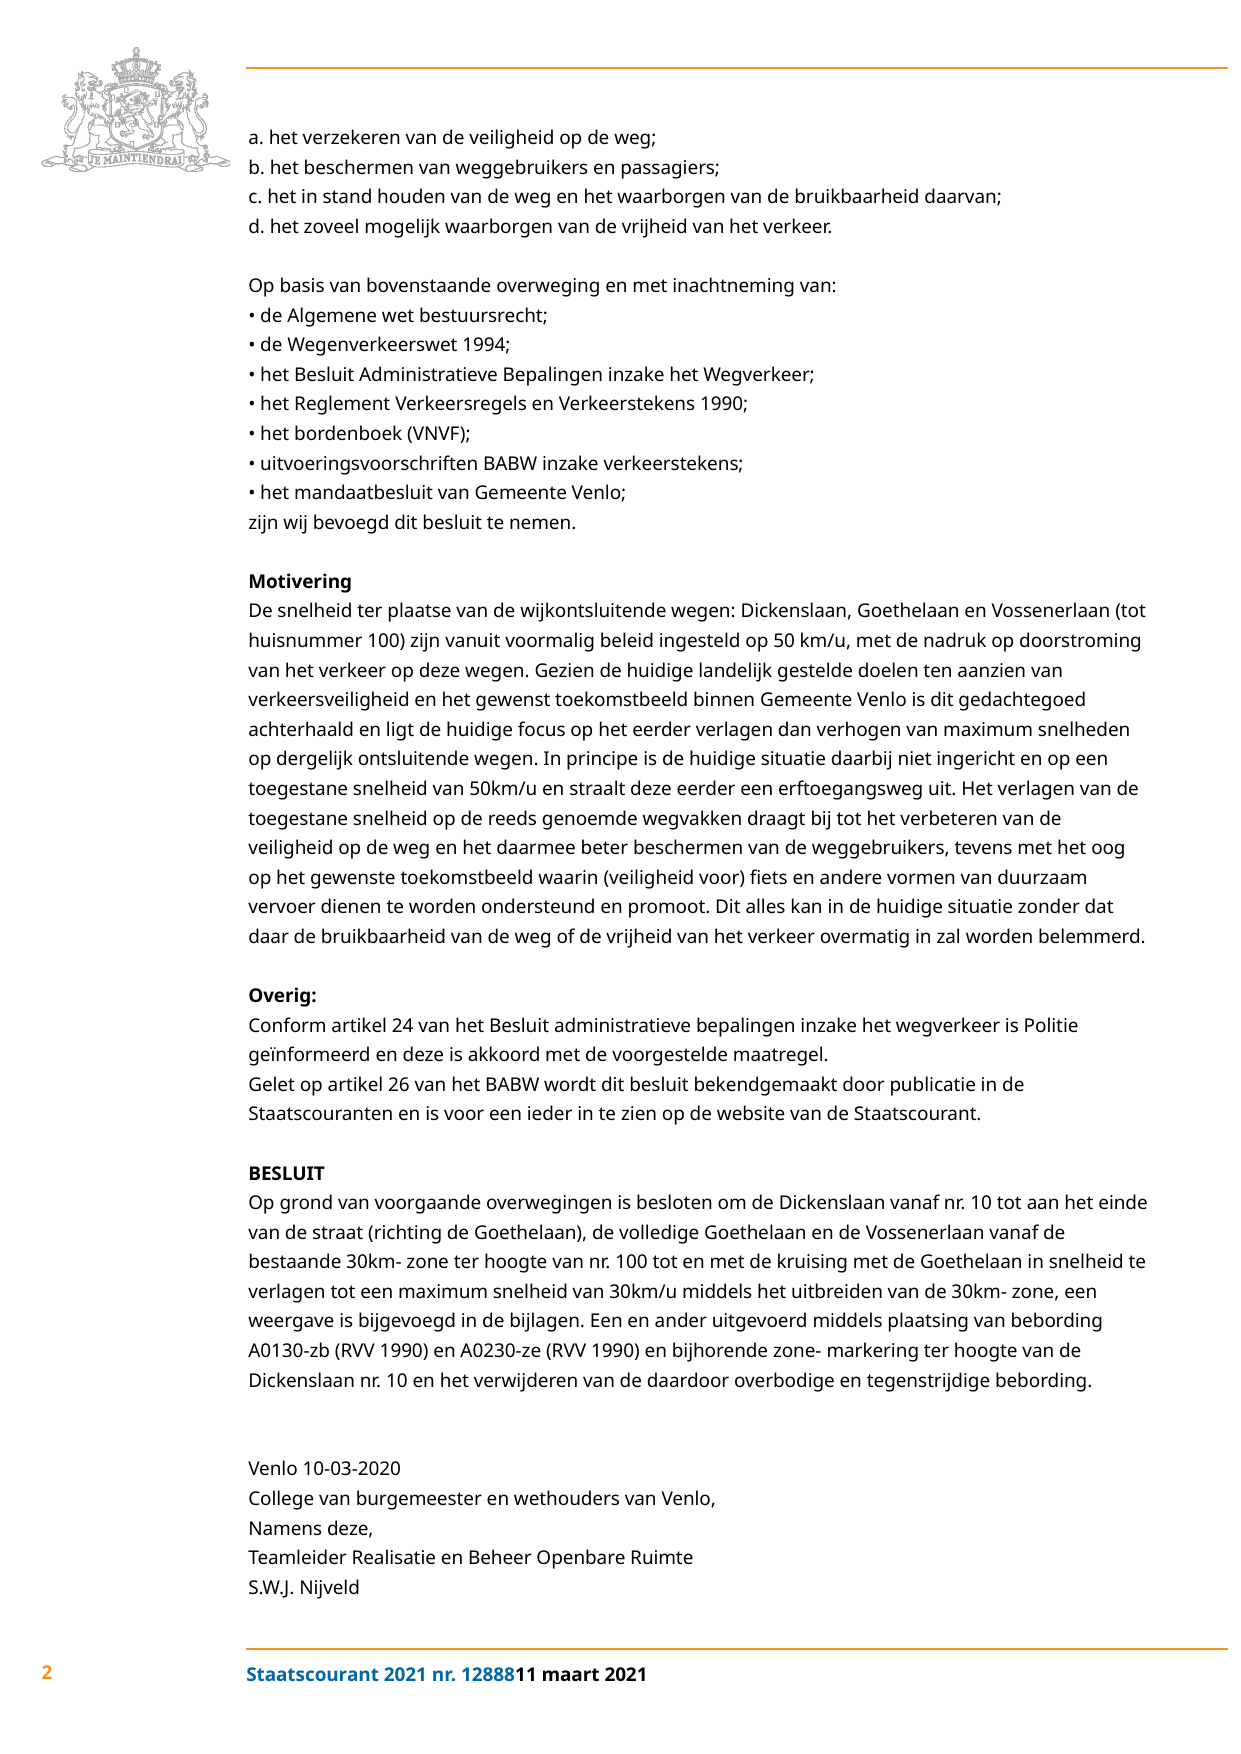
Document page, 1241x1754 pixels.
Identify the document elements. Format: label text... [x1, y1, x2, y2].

text Namens deze, [248, 1515, 1152, 1541]
text • het Reglement Verkeersregels en Verkeerstekens 1990; [248, 391, 1152, 416]
text Venlo 10-03-2020 [248, 1456, 1152, 1481]
text Op basis van bovenstaande overweging en met inachtneming van: [248, 272, 1152, 298]
text De snelheid ter plaatse van de wijkontsluitende wegen: Dickenslaan, Goethelaan en Vossenerlaan (tot huisnummer 100) zijn vanuit voormalig beleid ingesteld op 50 km/u, met de nadruk op doorstroming van het verkeer op deze wegen. Gezien de huidige landelijk gestelde doelen ten aanzien van verkeersveiligheid en het gewenst toekomstbeeld binnen Gemeente Venlo is dit gedachtegoed achterhaald en ligt de huidige focus op het eerder verlagen dan verhogen van maximum snelheden op dergelijk ontsluitende wegen. In principe is de huidige situatie daarbij niet ingericht en op een toegestane snelheid van 50km/u en straalt deze eerder een erftoegangsweg uit. Het verlagen van de toegestane snelheid op de reeds genoemde wegvakken draagt bij tot het verbeteren van de veiligheid op de weg en het daarmee beter beschermen van de weggebruikers, tevens met het oog op het gewenste toekomstbeeld waarin (veiligheid voor) fiets en andere vormen van duurzaam vervoer dienen te worden ondersteund en promoot. Dit alles kan in de huidige situatie zonder dat daar de bruikbaarheid van de weg of de vrijheid van het verkeer overmatig in zal worden belemmerd. [248, 598, 1152, 949]
text a. het verzekeren van de veiligheid op de weg; [248, 124, 1152, 150]
text Gelet op artikel 26 van het BABW wordt dit besluit bekendgemaakt door publicatie in de Staatscouranten en is voor een ieder in te zien op de website van de Staatscourant. [248, 1071, 1152, 1126]
text Op grond van voorgaande overwegingen is besloten om de Dickenslaan vanaf nr. 10 tot aan het einde van de straat (richting de Goethelaan), de volledige Goethelaan en de Vossenerlaan vanaf de bestaande 30km- zone ter hoogte van nr. 100 tot en met de kruising met de Goethelaan in snelheid te verlagen tot een maximum snelheid van 30km/u middels het uitbreiden van de 30km- zone, een weergave is bijgevoegd in de bijlagen. Een en ander uitgevoerd middels plaatsing van bebording A0130-zb (RVV 1990) en A0230-ze (RVV 1990) en bijhorende zone- markering ter hoogte van de Dickenslaan nr. 10 en het verwijderen van de daardoor overbodige en tegenstrijdige bebording. [248, 1189, 1152, 1393]
text c. het in stand houden van de weg en het waarborgen van de bruikbaarheid daarvan; [248, 183, 1152, 209]
text Conform artikel 24 van het Besluit administratieve bepalingen inzake het wegverkeer is Politie geïnformeerd en deze is akkoord met de voorgestelde maatregel. [248, 1012, 1152, 1067]
text b. het beschermen van weggebruikers en passagiers; [248, 154, 1152, 180]
text College van burgemeester en wethouders van Venlo, [248, 1485, 1152, 1511]
picture [41, 47, 231, 172]
text zijn wij bevoegd dit besluit te nemen. [248, 509, 1152, 535]
text Teamleider Realisatie en Beheer Openbare Ruimte [248, 1544, 1152, 1570]
text • het mandaatbesluit van Gemeente Venlo; [248, 479, 1152, 505]
text • het Besluit Administratieve Bepalingen inzake het Wegverkeer; [248, 361, 1152, 387]
text d. het zoveel mogelijk waarborgen van de vrijheid van het verkeer. [248, 213, 1152, 239]
text BESLUIT [248, 1160, 1152, 1186]
text Overig: [248, 982, 1152, 1008]
text • het bordenboek (VNVF); [248, 420, 1152, 446]
text • de Wegenverkeerswet 1994; [248, 331, 1152, 357]
text • uitvoeringsvoorschriften BABW inzake verkeerstekens; [248, 450, 1152, 476]
text S.W.J. Nijveld [248, 1574, 1152, 1600]
text Motivering [248, 568, 1152, 594]
text • de Algemene wet bestuursrecht; [248, 302, 1152, 328]
